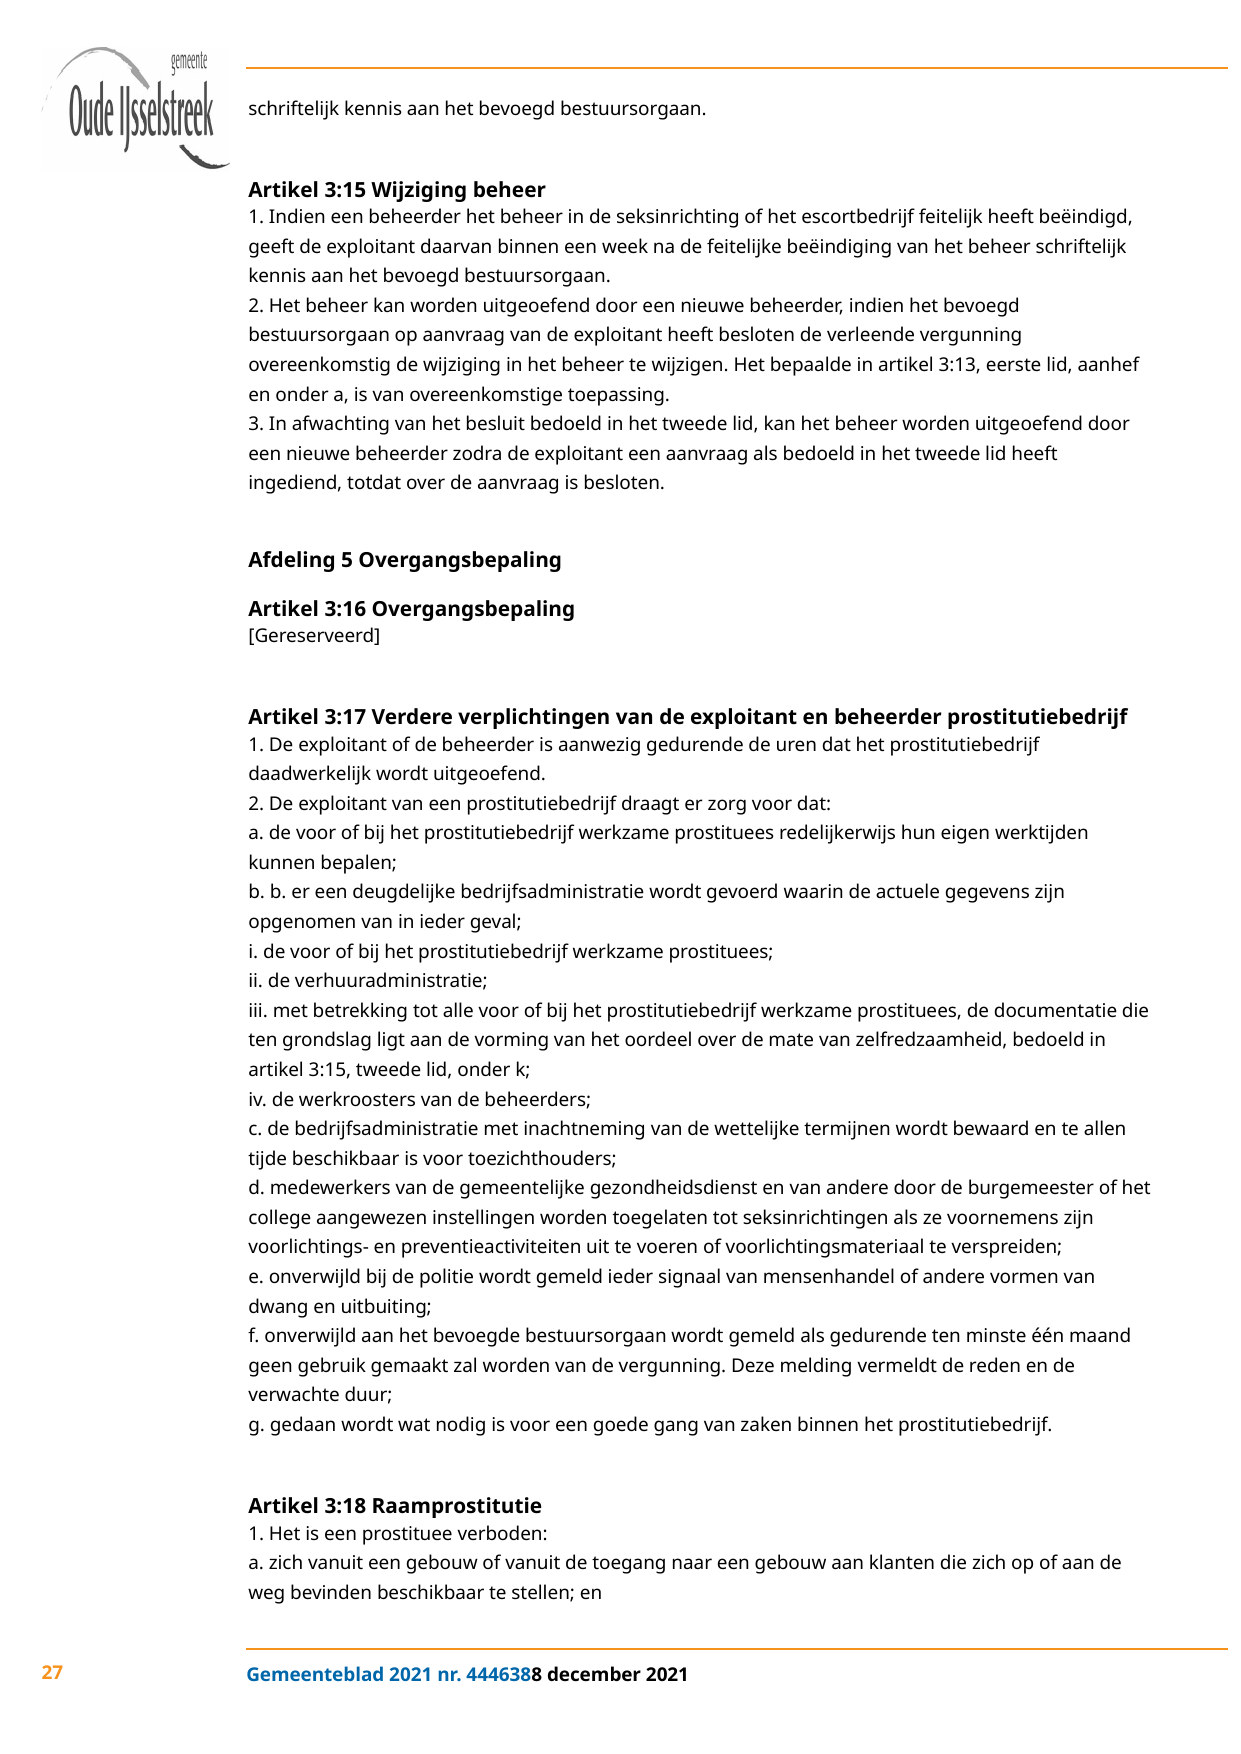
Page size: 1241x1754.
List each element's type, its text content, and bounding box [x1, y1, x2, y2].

text 2. De exploitant van een prostitutiebedrijf draagt er zorg voor dat: [248, 790, 1152, 816]
text d. medewerkers van de gemeentelijke gezondheidsdienst en van andere door de burgemeester of het college aangewezen instellingen worden toegelaten tot seksinrichtingen als ze voornemens zijn voorlichtings- en preventieactiviteiten uit te voeren of voorlichtingsmateriaal te verspreiden; [248, 1174, 1152, 1259]
text schriftelijk kennis aan het bevoegd bestuursorgaan. [248, 95, 1152, 121]
picture [41, 47, 231, 172]
text [Gereserveerd] [248, 622, 1152, 648]
text a. zich vanuit een gebouw of vanuit de toegang naar een gebouw aan klanten die zich op of aan de weg bevinden beschikbaar te stellen; en [248, 1549, 1152, 1604]
text 3. In afwachting van het besluit bedoeld in het tweede lid, kan het beheer worden uitgeoefend door een nieuwe beheerder zodra de exploitant een aanvraag als bedoeld in het tweede lid heeft ingediend, totdat over de aanvraag is besloten. [248, 410, 1152, 495]
text Artikel 3:17 Verdere verplichtingen van de exploitant en beheerder prostitutiebedrijf [248, 702, 1152, 731]
text e. onverwijld bij de politie wordt gemeld ieder signaal van mensenhandel of andere vormen van dwang en uitbuiting; [248, 1263, 1152, 1319]
text iii. met betrekking tot alle voor of bij het prostitutiebedrijf werkzame prostituees, de documentatie die ten grondslag ligt aan de vorming van het oordeel over de mate van zelfredzaamheid, bedoeld in artikel 3:15, tweede lid, onder k; [248, 997, 1152, 1082]
text 1. Indien een beheerder het beheer in de seksinrichting of het escortbedrijf feitelijk heeft beëindigd, geeft de exploitant daarvan binnen een week na de feitelijke beëindiging van het beheer schriftelijk kennis aan het bevoegd bestuursorgaan. [248, 203, 1152, 288]
text g. gedaan wordt wat nodig is voor een goede gang van zaken binnen het prostitutiebedrijf. [248, 1411, 1152, 1437]
text Artikel 3:16 Overgangsbepaling [248, 594, 1152, 622]
text b. b. er een deugdelijke bedrijfsadministratie wordt gevoerd waarin de actuele gegevens zijn opgenomen van in ieder geval; [248, 879, 1152, 934]
text iv. de werkroosters van de beheerders; [248, 1086, 1152, 1112]
text Artikel 3:18 Raamprostitutie [248, 1491, 1152, 1520]
text 1. Het is een prostituee verboden: [248, 1520, 1152, 1545]
text Afdeling 5 Overgangsbepaling [248, 545, 1152, 573]
text Artikel 3:15 Wijziging beheer [248, 175, 1152, 203]
text ii. de verhuuradministratie; [248, 967, 1152, 993]
text f. onverwijld aan het bevoegde bestuursorgaan wordt gemeld als gedurende ten minste één maand geen gebruik gemaakt zal worden van de vergunning. Deze melding vermeldt de reden en de verwachte duur; [248, 1322, 1152, 1407]
text 2. Het beheer kan worden uitgeoefend door een nieuwe beheerder, indien het bevoegd bestuursorgaan op aanvraag van de exploitant heeft besloten de verleende vergunning overeenkomstig de wijziging in het beheer te wijzigen. Het bepaalde in artikel 3:13, eerste lid, aanhef en onder a, is van overeenkomstige toepassing. [248, 292, 1152, 406]
text a. de voor of bij het prostitutiebedrijf werkzame prostituees redelijkerwijs hun eigen werktijden kunnen bepalen; [248, 819, 1152, 875]
text c. de bedrijfsadministratie met inachtneming van de wettelijke termijnen wordt bewaard en te allen tijde beschikbaar is voor toezichthouders; [248, 1115, 1152, 1171]
text 1. De exploitant of de beheerder is aanwezig gedurende de uren dat het prostitutiebedrijf daadwerkelijk wordt uitgeoefend. [248, 731, 1152, 786]
text i. de voor of bij het prostitutiebedrijf werkzame prostituees; [248, 938, 1152, 964]
